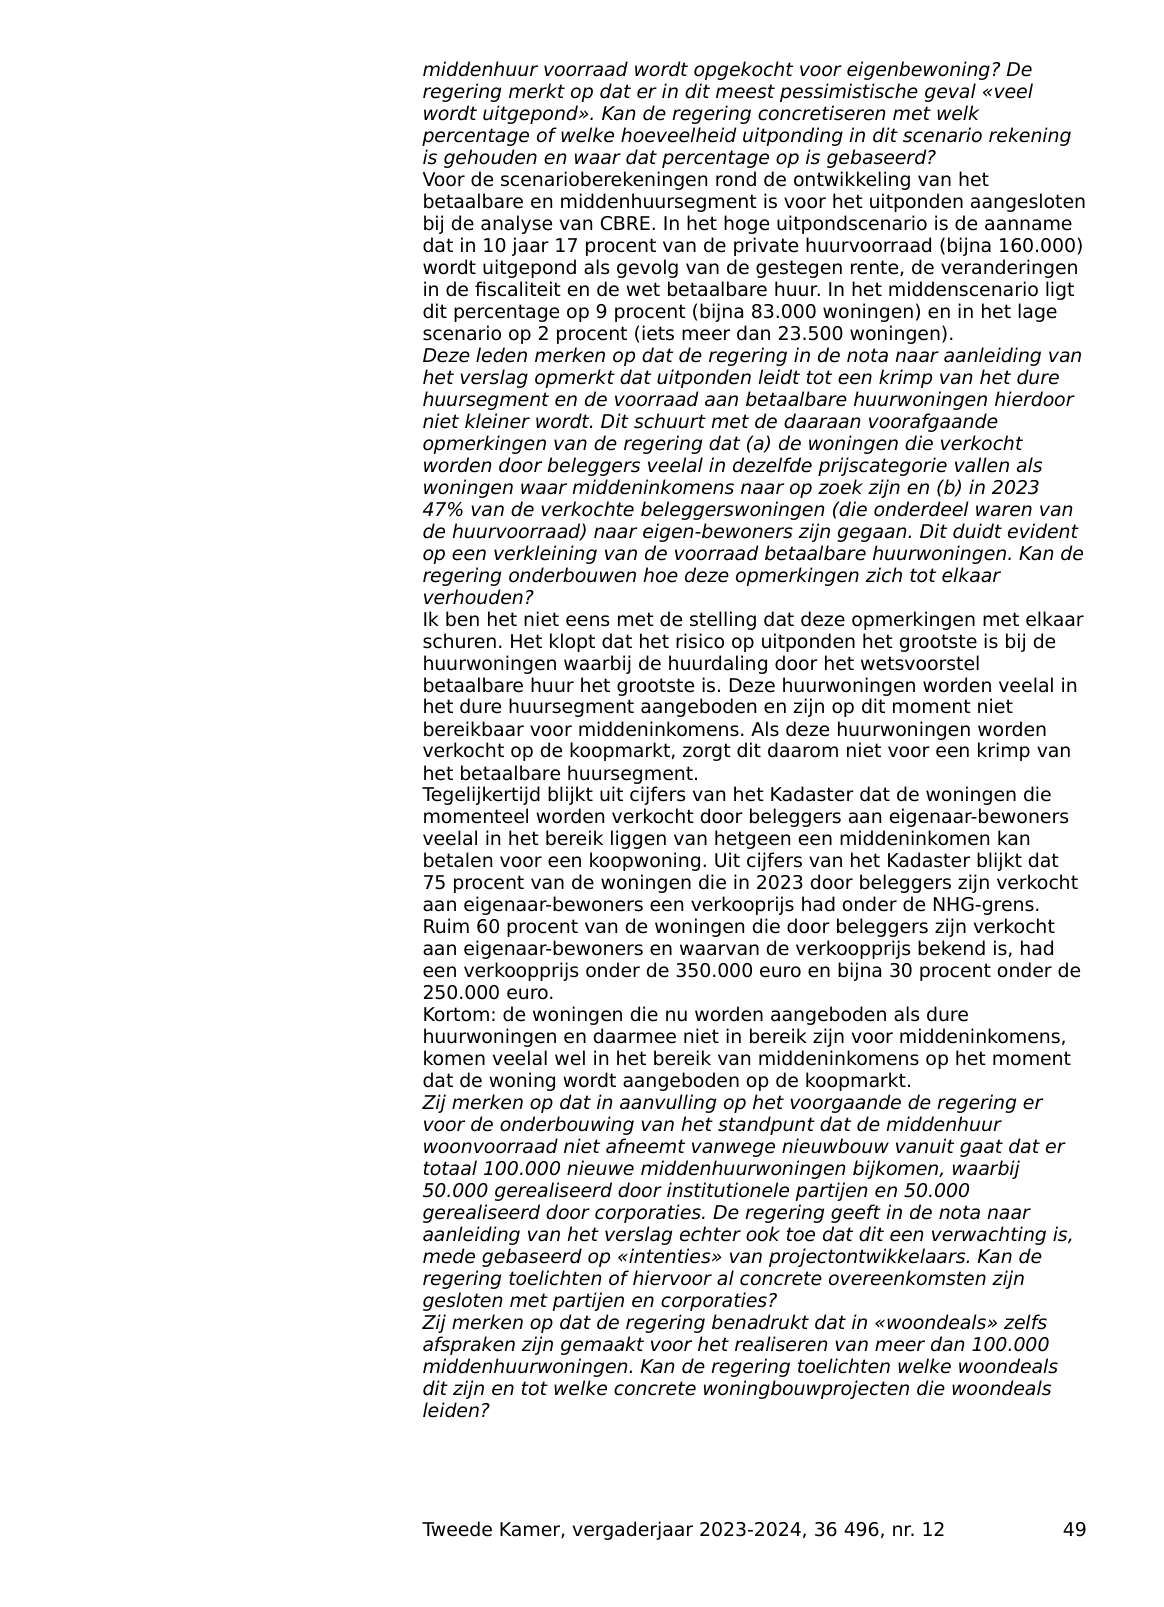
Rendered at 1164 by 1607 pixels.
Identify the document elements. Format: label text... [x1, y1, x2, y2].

text Ik ben het niet eens met de stelling dat deze opmerkingen met elkaar schuren. Het klopt dat het risico op uitponden het grootste is bij de huurwoningen waarbij de huurdaling door het wetsvoorstel betaalbare huur het grootste is. Deze huurwoningen worden veelal in het dure huursegment aangeboden en zijn op dit moment niet bereikbaar voor middeninkomens. Als deze huurwoningen worden verkocht op de koopmarkt, zorgt dit daarom niet voor een krimp van het betaalbare huursegment. [422, 608, 1087, 784]
text Deze leden merken op dat de regering in de nota naar aanleiding van het verslag opmerkt dat uitponden leidt tot een krimp van het dure huursegment en de voorraad aan betaalbare huurwoningen hierdoor niet kleiner wordt. Dit schuurt met de daaraan voorafgaande opmerkingen van de regering dat (a) de woningen die verkocht worden door beleggers veelal in dezelfde prijscategorie vallen als woningen waar middeninkomens naar op zoek zijn en (b) in 2023 47% van de verkochte beleggerswoningen (die onderdeel waren van de huurvoorraad) naar eigen-bewoners zijn gegaan. Dit duidt evident op een verkleining van de voorraad betaalbare huurwoningen. Kan de regering onderbouwen hoe deze opmerkingen zich tot elkaar verhouden? [422, 345, 1087, 608]
text Tegelijkertijd blijkt uit cijfers van het Kadaster dat de woningen die momenteel worden verkocht door beleggers aan eigenaar-bewoners veelal in het bereik liggen van hetgeen een middeninkomen kan betalen voor een koopwoning. Uit cijfers van het Kadaster blijkt dat 75 procent van de woningen die in 2023 door beleggers zijn verkocht aan eigenaar-bewoners een verkooprijs had onder de NHG-grens. Ruim 60 procent van de woningen die door beleggers zijn verkocht aan eigenaar-bewoners en waarvan de verkoopprijs bekend is, had een verkoopprijs onder de 350.000 euro en bijna 30 procent onder de 250.000 euro. [422, 784, 1087, 1004]
text Voor de scenarioberekeningen rond de ontwikkeling van het betaalbare en middenhuursegment is voor het uitponden aangesloten bij de analyse van CBRE. In het hoge uitpondscenario is de aanname dat in 10 jaar 17 procent van de private huurvoorraad (bijna 160.000) wordt uitgepond als gevolg van de gestegen rente, de veranderingen in de fiscaliteit en de wet betaalbare huur. In het middenscenario ligt dit percentage op 9 procent (bijna 83.000 woningen) en in het lage scenario op 2 procent (iets meer dan 23.500 woningen). [422, 169, 1087, 345]
text Kortom: de woningen die nu worden aangeboden als dure huurwoningen en daarmee niet in bereik zijn voor middeninkomens, komen veelal wel in het bereik van middeninkomens op het moment dat de woning wordt aangeboden op de koopmarkt. [422, 1004, 1087, 1092]
text Zij merken op dat in aanvulling op het voorgaande de regering er voor de onderbouwing van het standpunt dat de middenhuur woonvoorraad niet afneemt vanwege nieuwbouw vanuit gaat dat er totaal 100.000 nieuwe middenhuurwoningen bijkomen, waarbij 50.000 gerealiseerd door institutionele partijen en 50.000 gerealiseerd door corporaties. De regering geeft in de nota naar aanleiding van het verslag echter ook toe dat dit een verwachting is, mede gebaseerd op «intenties» van projectontwikkelaars. Kan de regering toelichten of hiervoor al concrete overeenkomsten zijn gesloten met partijen en corporaties? [422, 1092, 1087, 1312]
text Zij merken op dat de regering benadrukt dat in «woondeals» zelfs afspraken zijn gemaakt voor het realiseren van meer dan 100.000 middenhuurwoningen. Kan de regering toelichten welke woondeals dit zijn en tot welke concrete woningbouwprojecten die woondeals leiden? [422, 1312, 1087, 1422]
text middenhuur voorraad wordt opgekocht voor eigenbewoning? De regering merkt op dat er in dit meest pessimistische geval «veel wordt uitgepond». Kan de regering concretiseren met welk percentage of welke hoeveelheid uitponding in dit scenario rekening is gehouden en waar dat percentage op is gebaseerd? [422, 59, 1087, 169]
